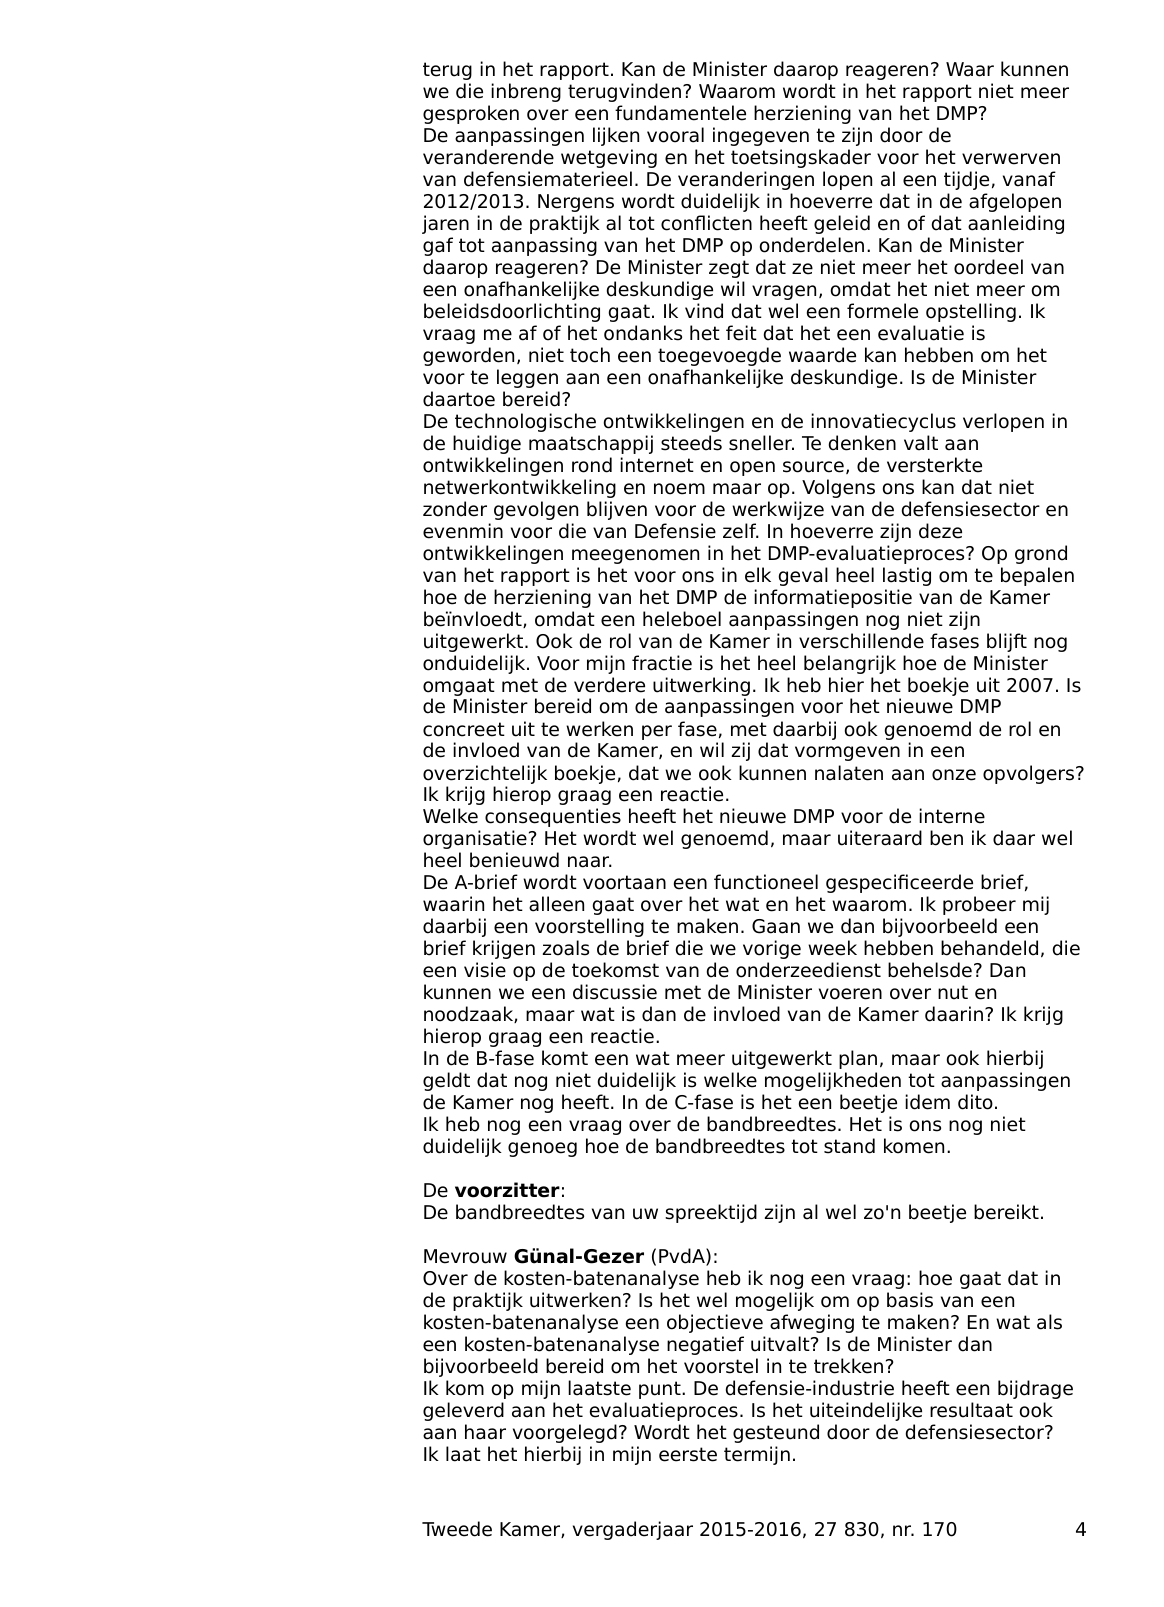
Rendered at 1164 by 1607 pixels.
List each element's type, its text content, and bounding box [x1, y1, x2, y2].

text De technologische ontwikkelingen en de innovatiecyclus verlopen in de huidige maatschappij steeds sneller. Te denken valt aan ontwikkelingen rond internet en open source, de versterkte netwerkontwikkeling en noem maar op. Volgens ons kan dat niet zonder gevolgen blijven voor de werkwijze van de defensiesector en evenmin voor die van Defensie zelf. In hoeverre zijn deze ontwikkelingen meegenomen in het DMP-evaluatieproces? Op grond van het rapport is het voor ons in elk geval heel lastig om te bepalen hoe de herziening van het DMP de informatiepositie van de Kamer beïnvloedt, omdat een heleboel aanpassingen nog niet zijn uitgewerkt. Ook de rol van de Kamer in verschillende fases blijft nog onduidelijk. Voor mijn fractie is het heel belangrijk hoe de Minister omgaat met de verdere uitwerking. Ik heb hier het boekje uit 2007. Is de Minister bereid om de aanpassingen voor het nieuwe DMP concreet uit te werken per fase, met daarbij ook genoemd de rol en de invloed van de Kamer, en wil zij dat vormgeven in een overzichtelijk boekje, dat we ook kunnen nalaten aan onze opvolgers? Ik krijg hierop graag een reactie. [422, 411, 1087, 806]
text In de B-fase komt een wat meer uitgewerkt plan, maar ook hierbij geldt dat nog niet duidelijk is welke mogelijkheden tot aanpassingen de Kamer nog heeft. In de C-fase is het een beetje idem dito. [422, 1048, 1087, 1114]
text terug in het rapport. Kan de Minister daarop reageren? Waar kunnen we die inbreng terugvinden? Waarom wordt in het rapport niet meer gesproken over een fundamentele herziening van het DMP? [422, 59, 1087, 125]
text De bandbreedtes van uw spreektijd zijn al wel zo'n beetje bereikt. [422, 1202, 1087, 1224]
text Mevrouw Günal-Gezer (PvdA): [422, 1246, 1087, 1268]
text De A-brief wordt voortaan een functioneel gespecificeerde brief, waarin het alleen gaat over het wat en het waarom. Ik probeer mij daarbij een voorstelling te maken. Gaan we dan bijvoorbeeld een brief krijgen zoals de brief die we vorige week hebben behandeld, die een visie op de toekomst van de onderzeedienst behelsde? Dan kunnen we een discussie met de Minister voeren over nut en noodzaak, maar wat is dan de invloed van de Kamer daarin? Ik krijg hierop graag een reactie. [422, 872, 1087, 1048]
text Ik heb nog een vraag over de bandbreedtes. Het is ons nog niet duidelijk genoeg hoe de bandbreedtes tot stand komen. [422, 1114, 1087, 1158]
text Ik kom op mijn laatste punt. De defensie-industrie heeft een bijdrage geleverd aan het evaluatieproces. Is het uiteindelijke resultaat ook aan haar voorgelegd? Wordt het gesteund door de defensiesector? [422, 1378, 1087, 1444]
text De aanpassingen lijken vooral ingegeven te zijn door de veranderende wetgeving en het toetsingskader voor het verwerven van defensiematerieel. De veranderingen lopen al een tijdje, vanaf 2012/2013. Nergens wordt duidelijk in hoeverre dat in de afgelopen jaren in de praktijk al tot conflicten heeft geleid en of dat aanleiding gaf tot aanpassing van het DMP op onderdelen. Kan de Minister daarop reageren? De Minister zegt dat ze niet meer het oordeel van een onafhankelijke deskundige wil vragen, omdat het niet meer om beleidsdoorlichting gaat. Ik vind dat wel een formele opstelling. Ik vraag me af of het ondanks het feit dat het een evaluatie is geworden, niet toch een toegevoegde waarde kan hebben om het voor te leggen aan een onafhankelijke deskundige. Is de Minister daartoe bereid? [422, 125, 1087, 411]
text Over de kosten-batenanalyse heb ik nog een vraag: hoe gaat dat in de praktijk uitwerken? Is het wel mogelijk om op basis van een kosten-batenanalyse een objectieve afweging te maken? En wat als een kosten-batenanalyse negatief uitvalt? Is de Minister dan bijvoorbeeld bereid om het voorstel in te trekken? [422, 1268, 1087, 1378]
text Ik laat het hierbij in mijn eerste termijn. [422, 1444, 1087, 1466]
text Welke consequenties heeft het nieuwe DMP voor de interne organisatie? Het wordt wel genoemd, maar uiteraard ben ik daar wel heel benieuwd naar. [422, 806, 1087, 872]
text De voorzitter: [422, 1180, 1087, 1202]
